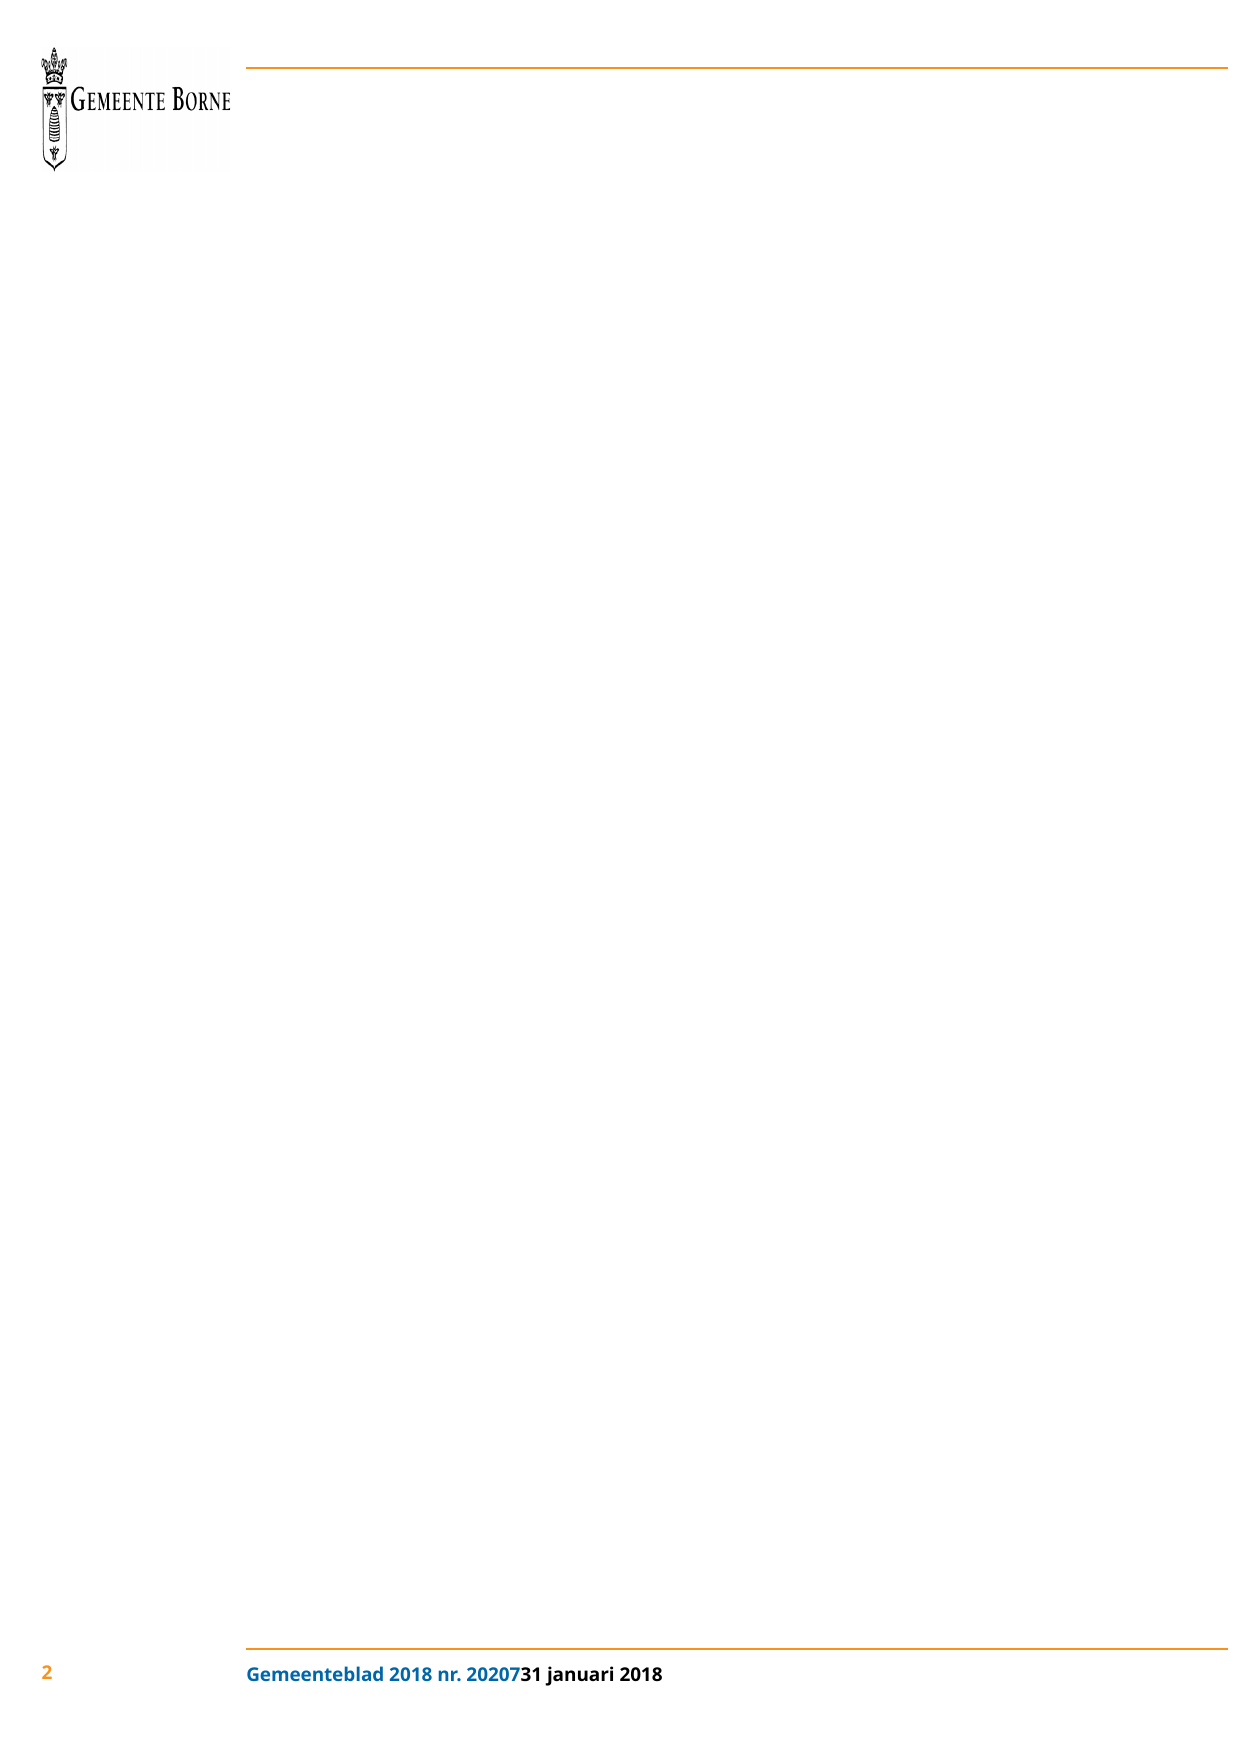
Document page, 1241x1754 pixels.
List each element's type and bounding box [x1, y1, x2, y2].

picture [41, 47, 231, 172]
